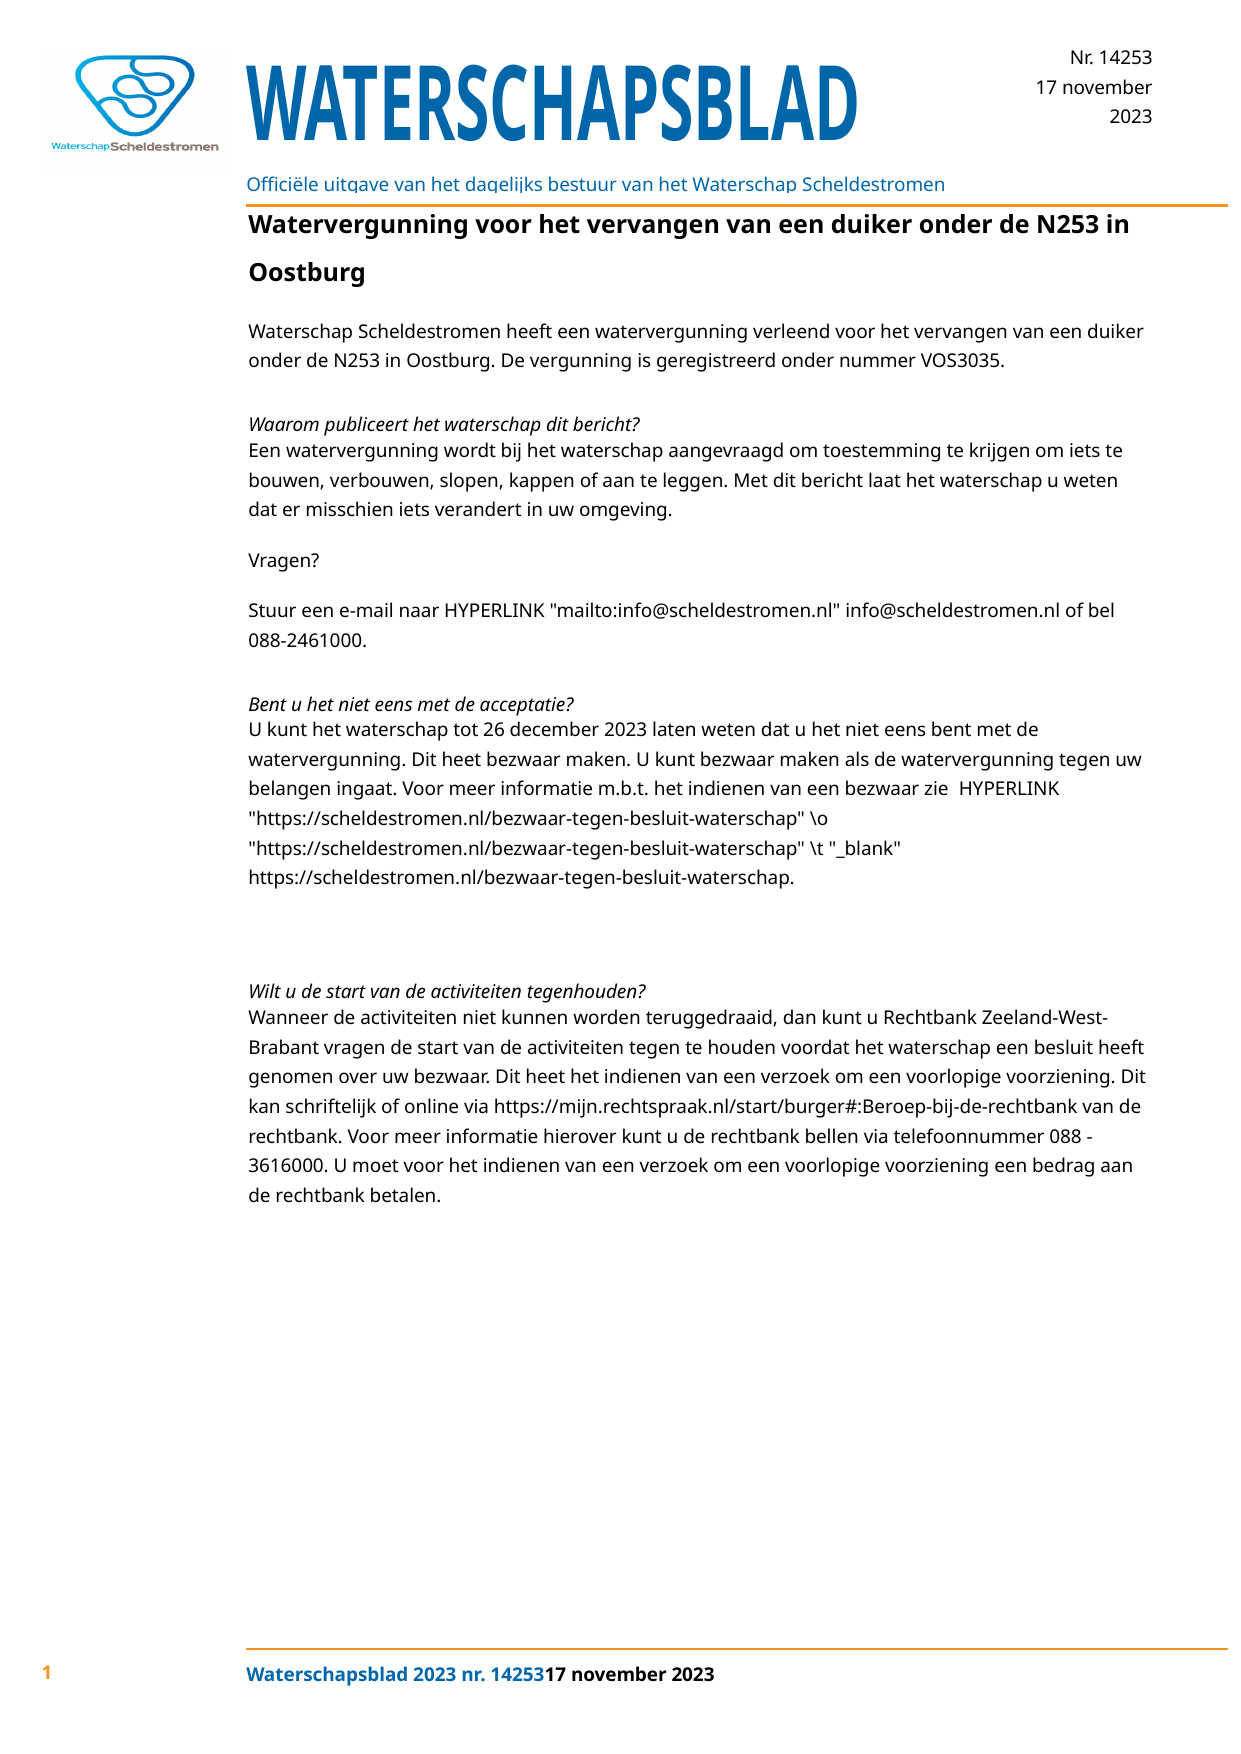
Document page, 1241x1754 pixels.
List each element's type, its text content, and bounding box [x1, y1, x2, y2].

picture [41, 47, 231, 172]
text Watervergunning voor het vervangen van een duiker onder de N253 in Oostburg [248, 207, 1152, 288]
text U kunt het waterschap tot 26 december 2023 laten weten dat u het niet eens bent met de watervergunning. Dit heet bezwaar maken. U kunt bezwaar maken als de watervergunning tegen uw belangen ingaat. Voor meer informatie m.b.t. het indienen van een bezwaar zie HYPERLINK "https://scheldestromen.nl/bezwaar-tegen-besluit-waterschap" \o "https://scheldestromen.nl/bezwaar-tegen-besluit-waterschap" \t "_blank" https://scheldestromen.nl/bezwaar-tegen-besluit-waterschap. [248, 716, 1152, 890]
text Bent u het niet eens met de acceptatie? [248, 691, 1152, 716]
text Waarom publiceert het waterschap dit bericht? [248, 411, 1152, 437]
text Stuur een e-mail naar HYPERLINK "mailto:info@scheldestromen.nl" info@scheldestromen.nl of bel 088-2461000. [248, 597, 1152, 652]
text Een watervergunning wordt bij het waterschap aangevraagd om toestemming te krijgen om iets te bouwen, verbouwen, slopen, kappen of aan te leggen. Met dit bericht laat het waterschap u weten dat er misschien iets verandert in uw omgeving. [248, 437, 1152, 522]
text Wanneer de activiteiten niet kunnen worden teruggedraaid, dan kunt u Rechtbank Zeeland-West-Brabant vragen de start van de activiteiten tegen te houden voordat het waterschap een besluit heeft genomen over uw bezwaar. Dit heet het indienen van een verzoek om een voorlopige voorziening. Dit kan schriftelijk of online via https://mijn.rechtspraak.nl/start/burger#:Beroep-bij-de-rechtbank van de rechtbank. Voor meer informatie hierover kunt u de rechtbank bellen via telefoonnummer 088 - 3616000. U moet voor het indienen van een verzoek om een voorlopige voorziening een bedrag aan de rechtbank betalen. [248, 1004, 1152, 1208]
text Waterschap Scheldestromen heeft een watervergunning verleend voor het vervangen van een duiker onder de N253 in Oostburg. De vergunning is geregistreerd onder nummer VOS3035. [248, 318, 1152, 373]
text Wilt u de start van de activiteiten tegenhouden? [248, 979, 1152, 1004]
text Vragen? [248, 547, 1152, 572]
